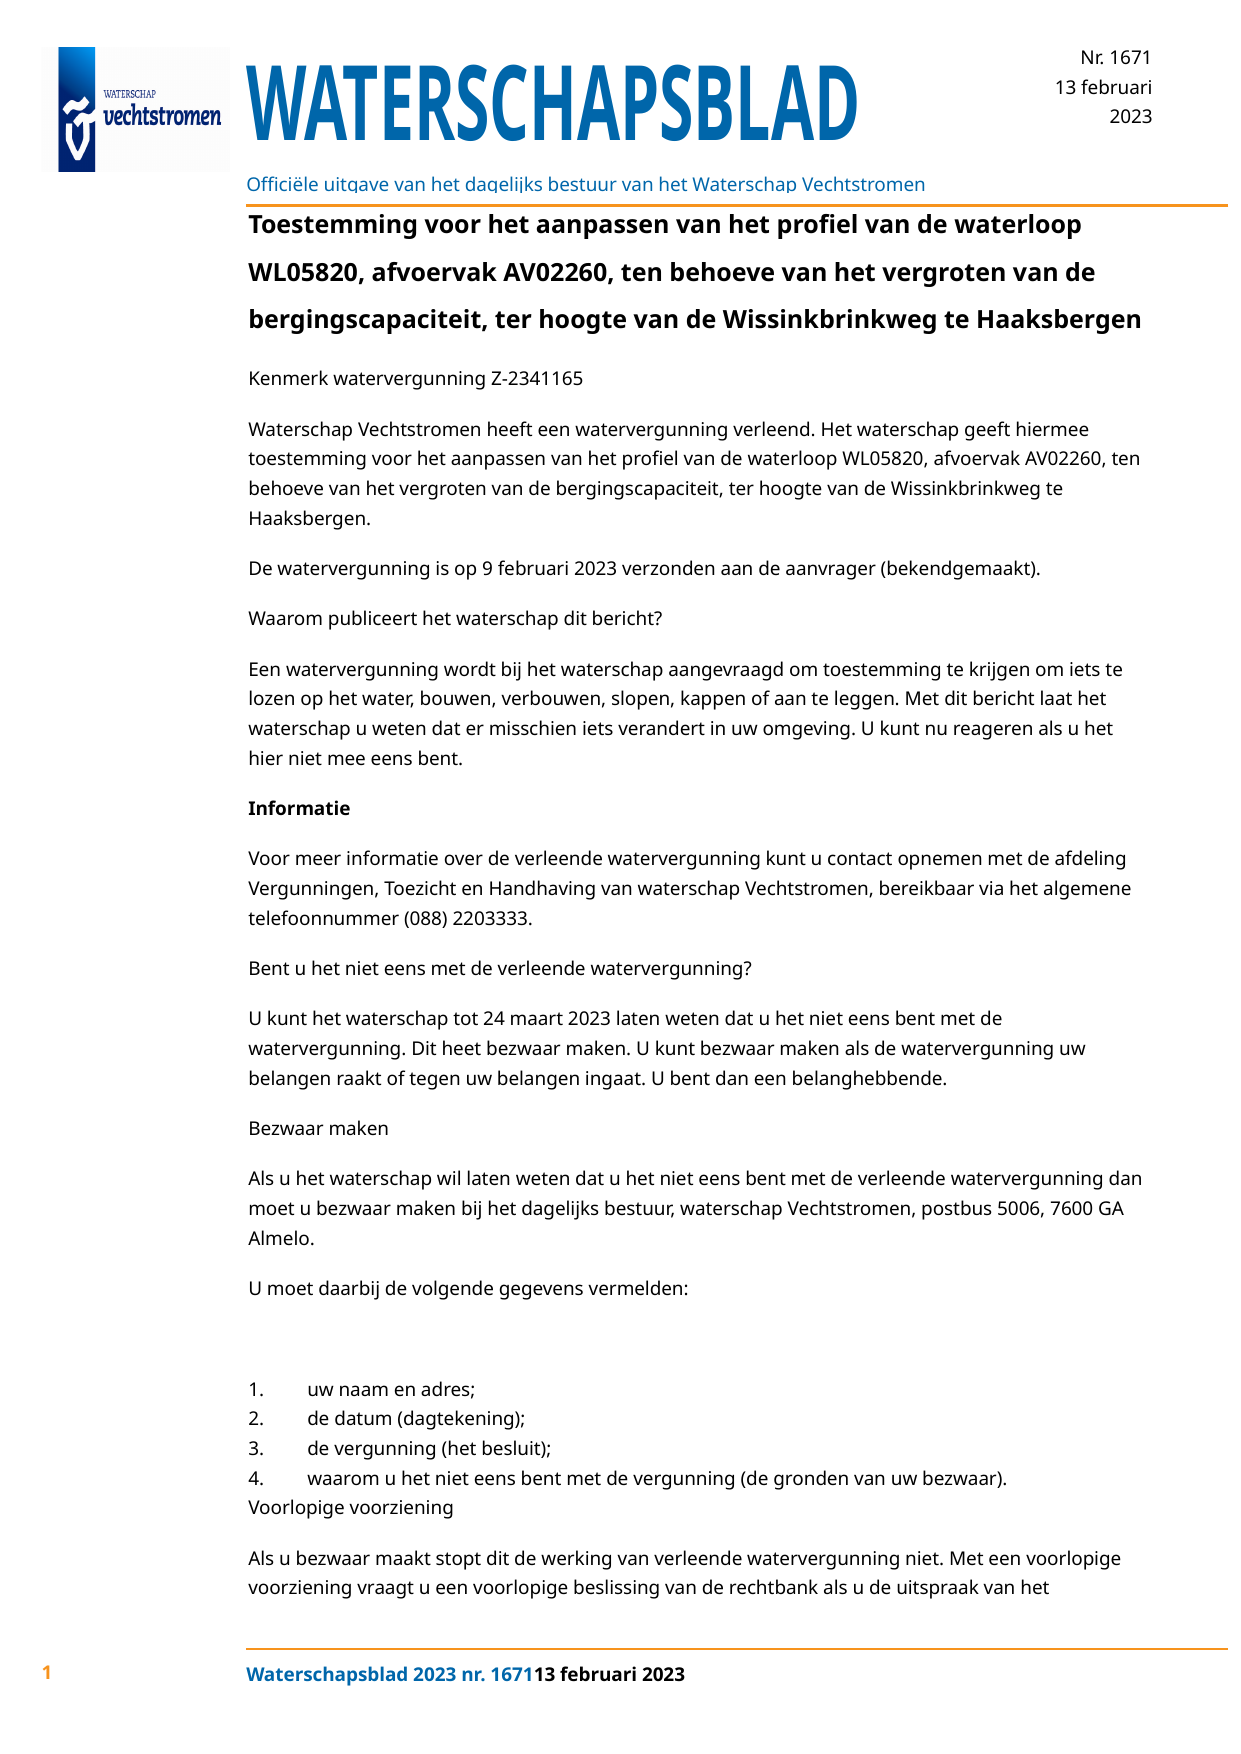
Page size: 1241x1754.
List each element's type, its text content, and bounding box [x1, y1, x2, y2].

text Waarom publiceert het waterschap dit bericht? [248, 606, 1152, 631]
list uw naam en adres; [248, 1376, 1152, 1402]
text Als u het waterschap wil laten weten dat u het niet eens bent met de verleende watervergunning dan moet u bezwaar maken bij het dagelijks bestuur, waterschap Vechtstromen, postbus 5006, 7600 GA Almelo. [248, 1166, 1152, 1250]
text Voor meer informatie over de verleende watervergunning kunt u contact opnemen met de afdeling Vergunningen, Toezicht en Handhaving van waterschap Vechtstromen, bereikbaar via het algemene telefoonnummer (088) 2203333. [248, 846, 1152, 930]
text Bent u het niet eens met de verleende watervergunning? [248, 955, 1152, 981]
picture [41, 47, 231, 172]
text Voorlopige voorziening [248, 1494, 1152, 1520]
list de datum (dagtekening); [248, 1406, 1152, 1431]
list waarom u het niet eens bent met de vergunning (de gronden van uw bezwaar). [248, 1465, 1152, 1490]
list de vergunning (het besluit); [248, 1435, 1152, 1461]
text Een watervergunning wordt bij het waterschap aangevraagd om toestemming te krijgen om iets te lozen op het water, bouwen, verbouwen, slopen, kappen of aan te leggen. Met dit bericht laat het waterschap u weten dat er misschien iets verandert in uw omgeving. U kunt nu reageren als u het hier niet mee eens bent. [248, 656, 1152, 770]
text Kenmerk watervergunning Z-2341165 [248, 366, 1152, 391]
text De watervergunning is op 9 februari 2023 verzonden aan de aanvrager (bekendgemaakt). [248, 555, 1152, 581]
text Informatie [248, 795, 1152, 821]
text Bezwaar maken [248, 1115, 1152, 1141]
text Als u bezwaar maakt stopt dit de werking van verleende watervergunning niet. Met een voorlopige voorziening vraagt u een voorlopige beslissing van de rechtbank als u de uitspraak van het [248, 1545, 1152, 1600]
text U kunt het waterschap tot 24 maart 2023 laten weten dat u het niet eens bent met de watervergunning. Dit heet bezwaar maken. U kunt bezwaar maken als de watervergunning uw belangen raakt of tegen uw belangen ingaat. U bent dan een belanghebbende. [248, 1006, 1152, 1090]
text Toestemming voor het aanpassen van het profiel van de waterloop WL05820, afvoervak AV02260, ten behoeve van het vergroten van de bergingscapaciteit, ter hoogte van de Wissinkbrinkweg te Haaksbergen [248, 207, 1152, 336]
text Waterschap Vechtstromen heeft een watervergunning verleend. Het waterschap geeft hiermee toestemming voor het aanpassen van het profiel van de waterloop WL05820, afvoervak AV02260, ten behoeve van het vergroten van de bergingscapaciteit, ter hoogte van de Wissinkbrinkweg te Haaksbergen. [248, 416, 1152, 530]
text U moet daarbij de volgende gegevens vermelden: [248, 1275, 1152, 1301]
